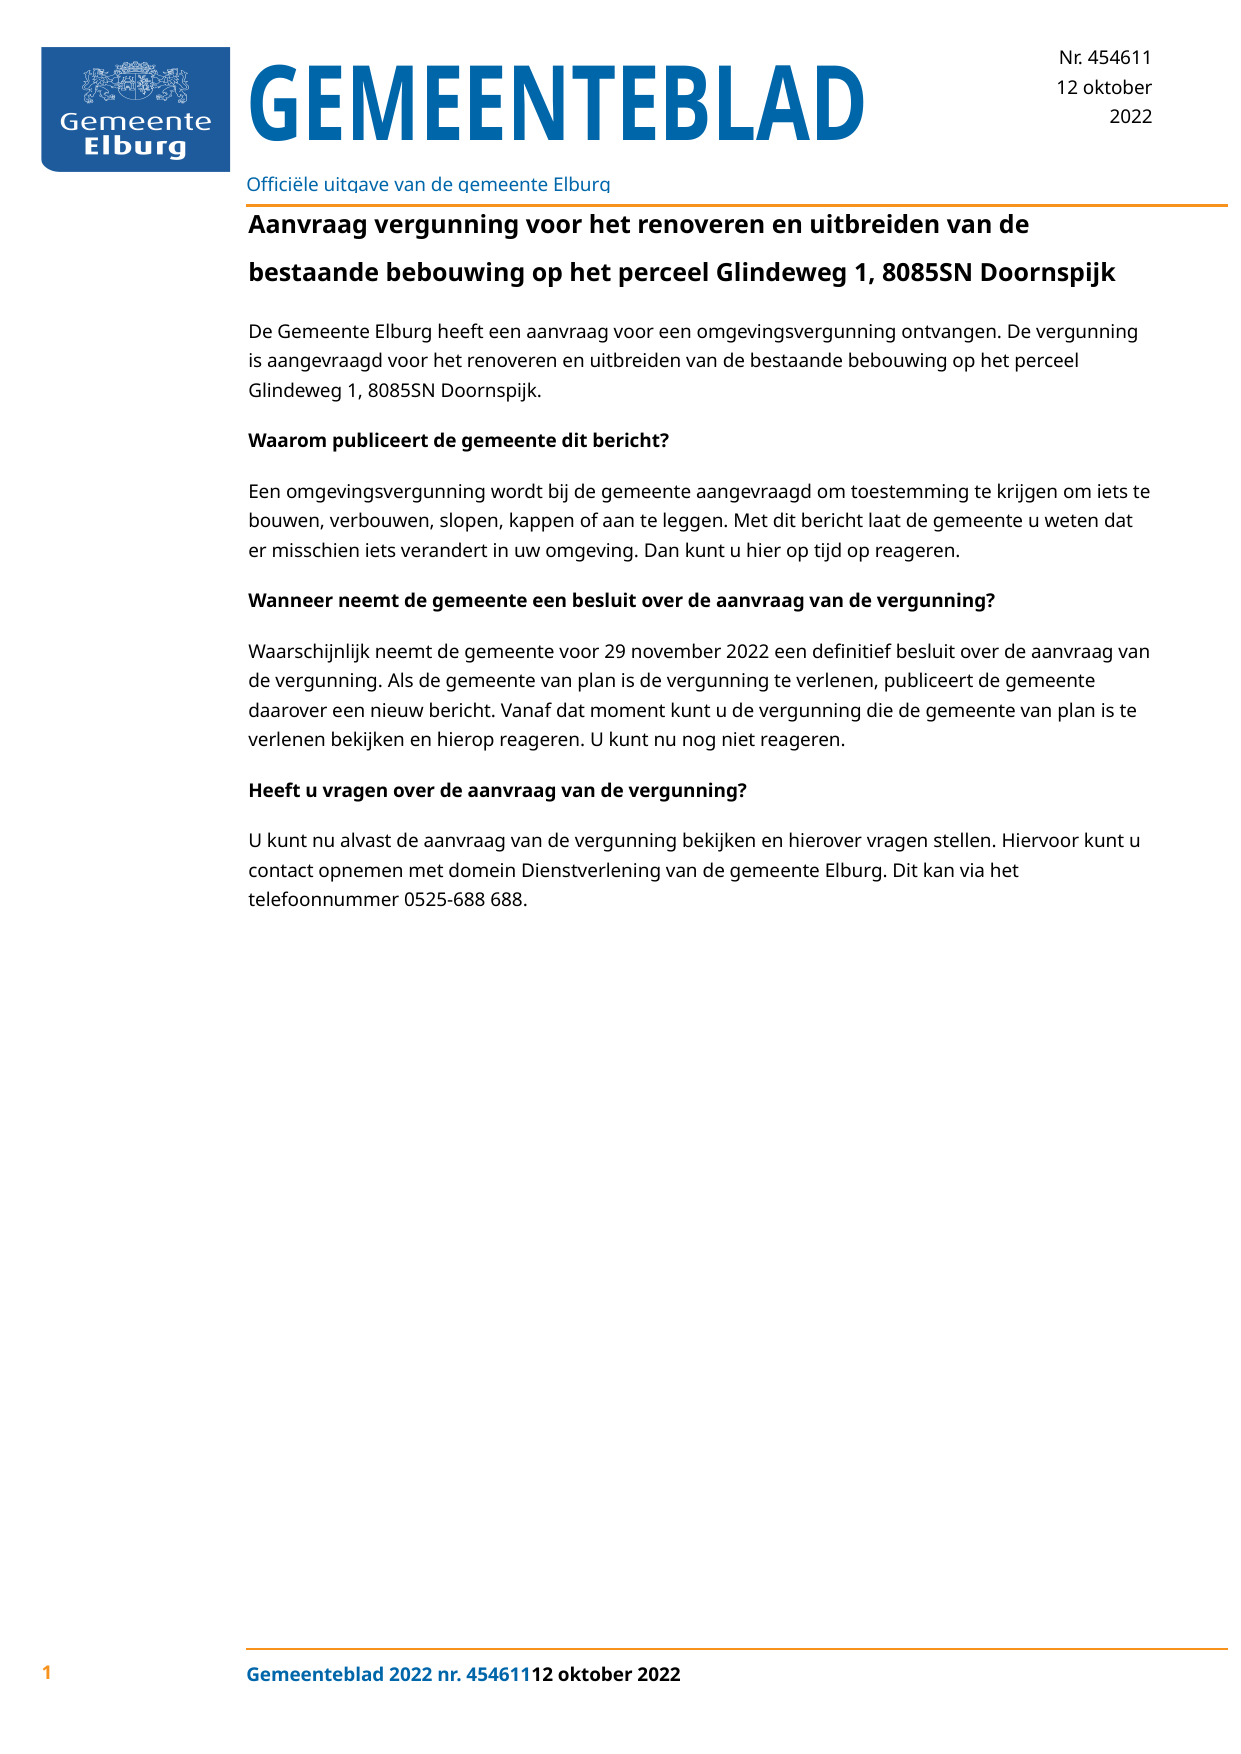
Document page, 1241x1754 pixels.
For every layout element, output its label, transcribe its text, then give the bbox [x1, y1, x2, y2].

text Een omgevingsvergunning wordt bij de gemeente aangevraagd om toestemming te krijgen om iets te bouwen, verbouwen, slopen, kappen of aan te leggen. Met dit bericht laat de gemeente u weten dat er misschien iets verandert in uw omgeving. Dan kunt u hier op tijd op reageren. [248, 478, 1152, 563]
text Aanvraag vergunning voor het renoveren en uitbreiden van de bestaande bebouwing op het perceel Glindeweg 1, 8085SN Doornspijk [248, 207, 1152, 288]
text De Gemeente Elburg heeft een aanvraag voor een omgevingsvergunning ontvangen. De vergunning is aangevraagd voor het renoveren en uitbreiden van de bestaande bebouwing op het perceel Glindeweg 1, 8085SN Doornspijk. [248, 318, 1152, 403]
text Wanneer neemt de gemeente een besluit over de aanvraag van de vergunning? [248, 587, 1152, 613]
text Waarschijnlijk neemt de gemeente voor 29 november 2022 een definitief besluit over de aanvraag van de vergunning. Als de gemeente van plan is de vergunning te verlenen, publiceert de gemeente daarover een nieuw bericht. Vanaf dat moment kunt u de vergunning die de gemeente van plan is te verlenen bekijken en hierop reageren. U kunt nu nog niet reageren. [248, 638, 1152, 752]
text Waarom publiceert de gemeente dit bericht? [248, 427, 1152, 453]
text U kunt nu alvast de aanvraag van de vergunning bekijken en hierover vragen stellen. Hiervoor kunt u contact opnemen met domein Dienstverlening van de gemeente Elburg. Dit kan via het telefoonnummer 0525-688 688. [248, 827, 1152, 912]
picture [41, 47, 231, 172]
text Heeft u vragen over de aanvraag van de vergunning? [248, 777, 1152, 803]
